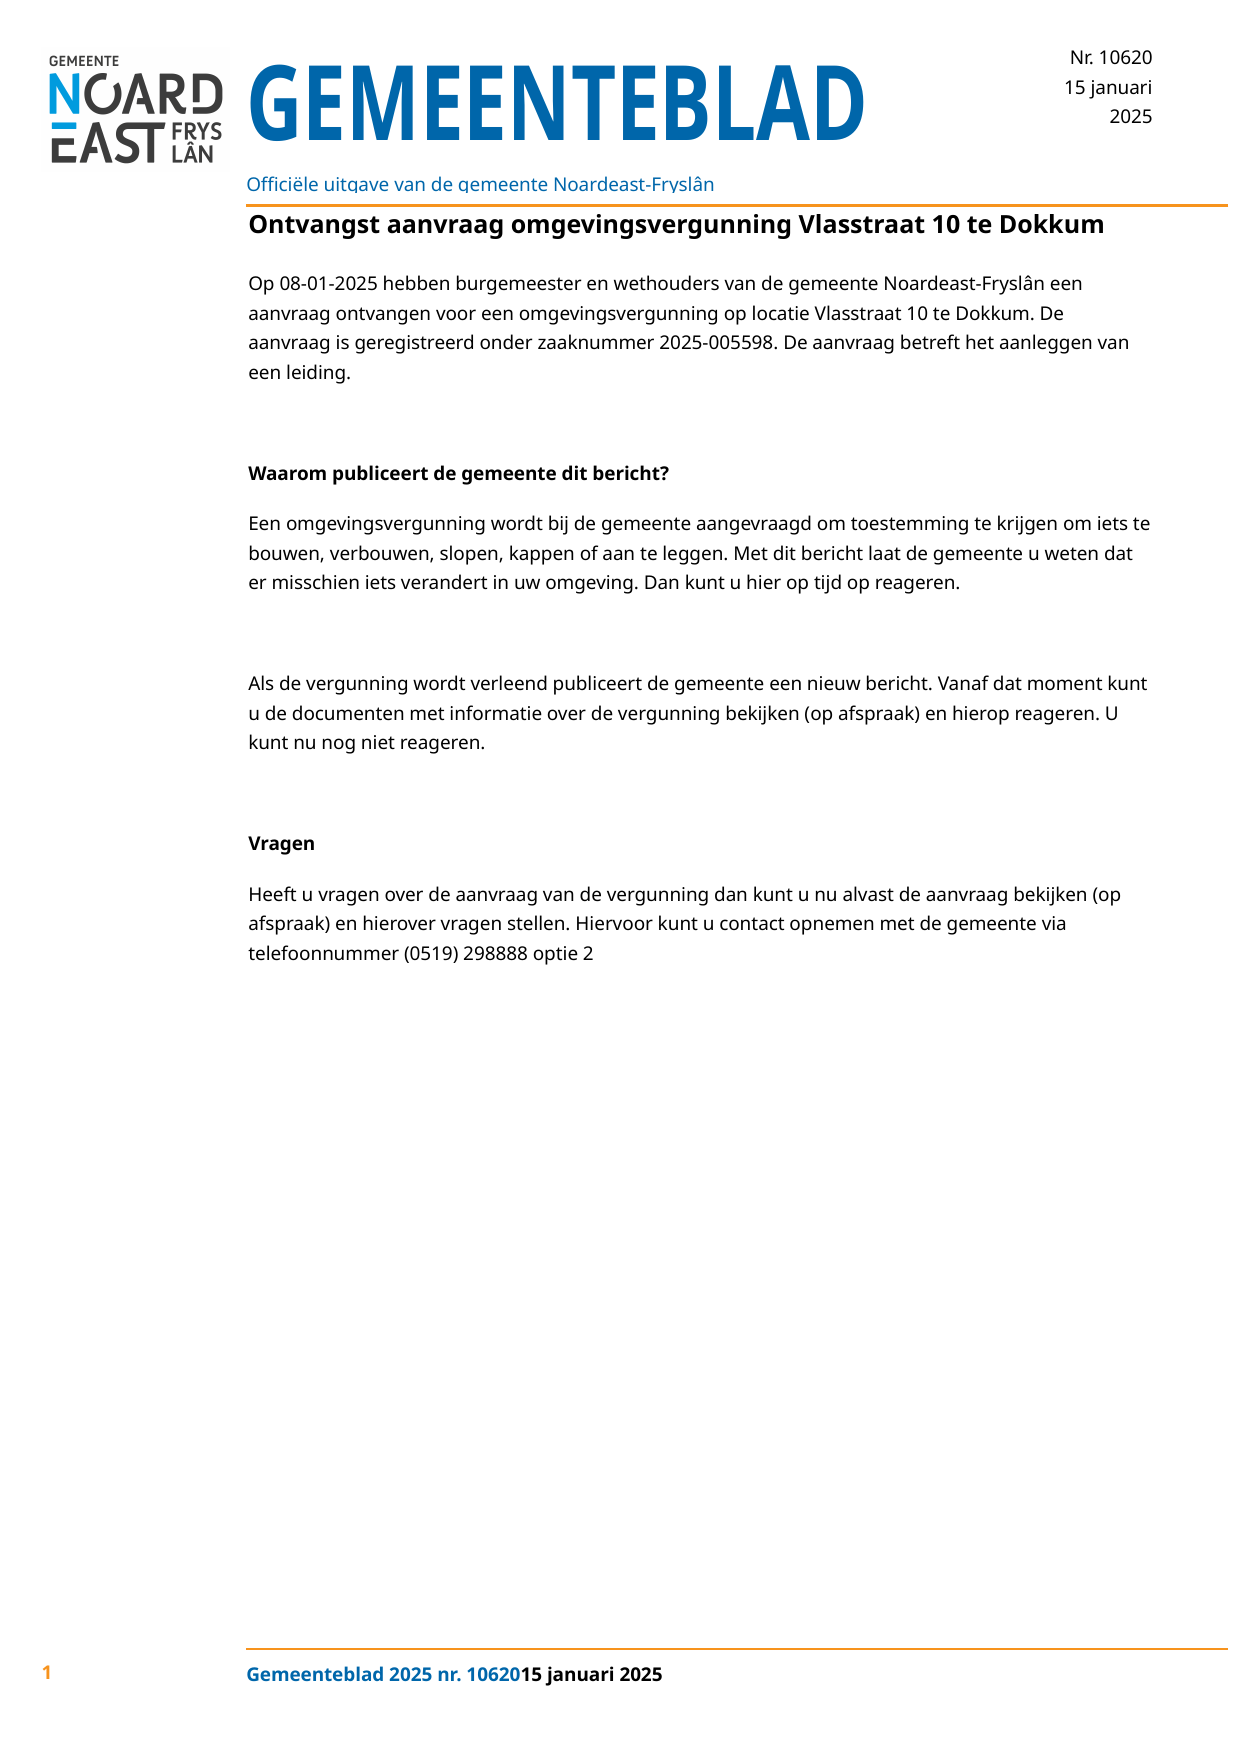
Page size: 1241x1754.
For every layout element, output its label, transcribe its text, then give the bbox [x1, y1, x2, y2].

text Een omgevingsvergunning wordt bij de gemeente aangevraagd om toestemming te krijgen om iets te bouwen, verbouwen, slopen, kappen of aan te leggen. Met dit bericht laat de gemeente u weten dat er misschien iets verandert in uw omgeving. Dan kunt u hier op tijd op reageren. [248, 510, 1152, 595]
text Als de vergunning wordt verleend publiceert de gemeente een nieuw bericht. Vanaf dat moment kunt u de documenten met informatie over de vergunning bekijken (op afspraak) en hierop reageren. U kunt nu nog niet reageren. [248, 670, 1152, 755]
text Op 08-01-2025 hebben burgemeester en wethouders van de gemeente Noardeast-Fryslân een aanvraag ontvangen voor een omgevingsvergunning op locatie Vlasstraat 10 te Dokkum. De aanvraag is geregistreerd onder zaaknummer 2025-005598. De aanvraag betreft het aanleggen van een leiding. [248, 270, 1152, 385]
picture [41, 47, 231, 172]
text Ontvangst aanvraag omgevingsvergunning Vlasstraat 10 te Dokkum [248, 207, 1152, 241]
text Vragen [248, 830, 1152, 856]
text Heeft u vragen over de aanvraag van de vergunning dan kunt u nu alvast de aanvraag bekijken (op afspraak) en hierover vragen stellen. Hiervoor kunt u contact opnemen met de gemeente via telefoonnummer (0519) 298888 optie 2 [248, 881, 1152, 966]
text Waarom publiceert de gemeente dit bericht? [248, 460, 1152, 486]
